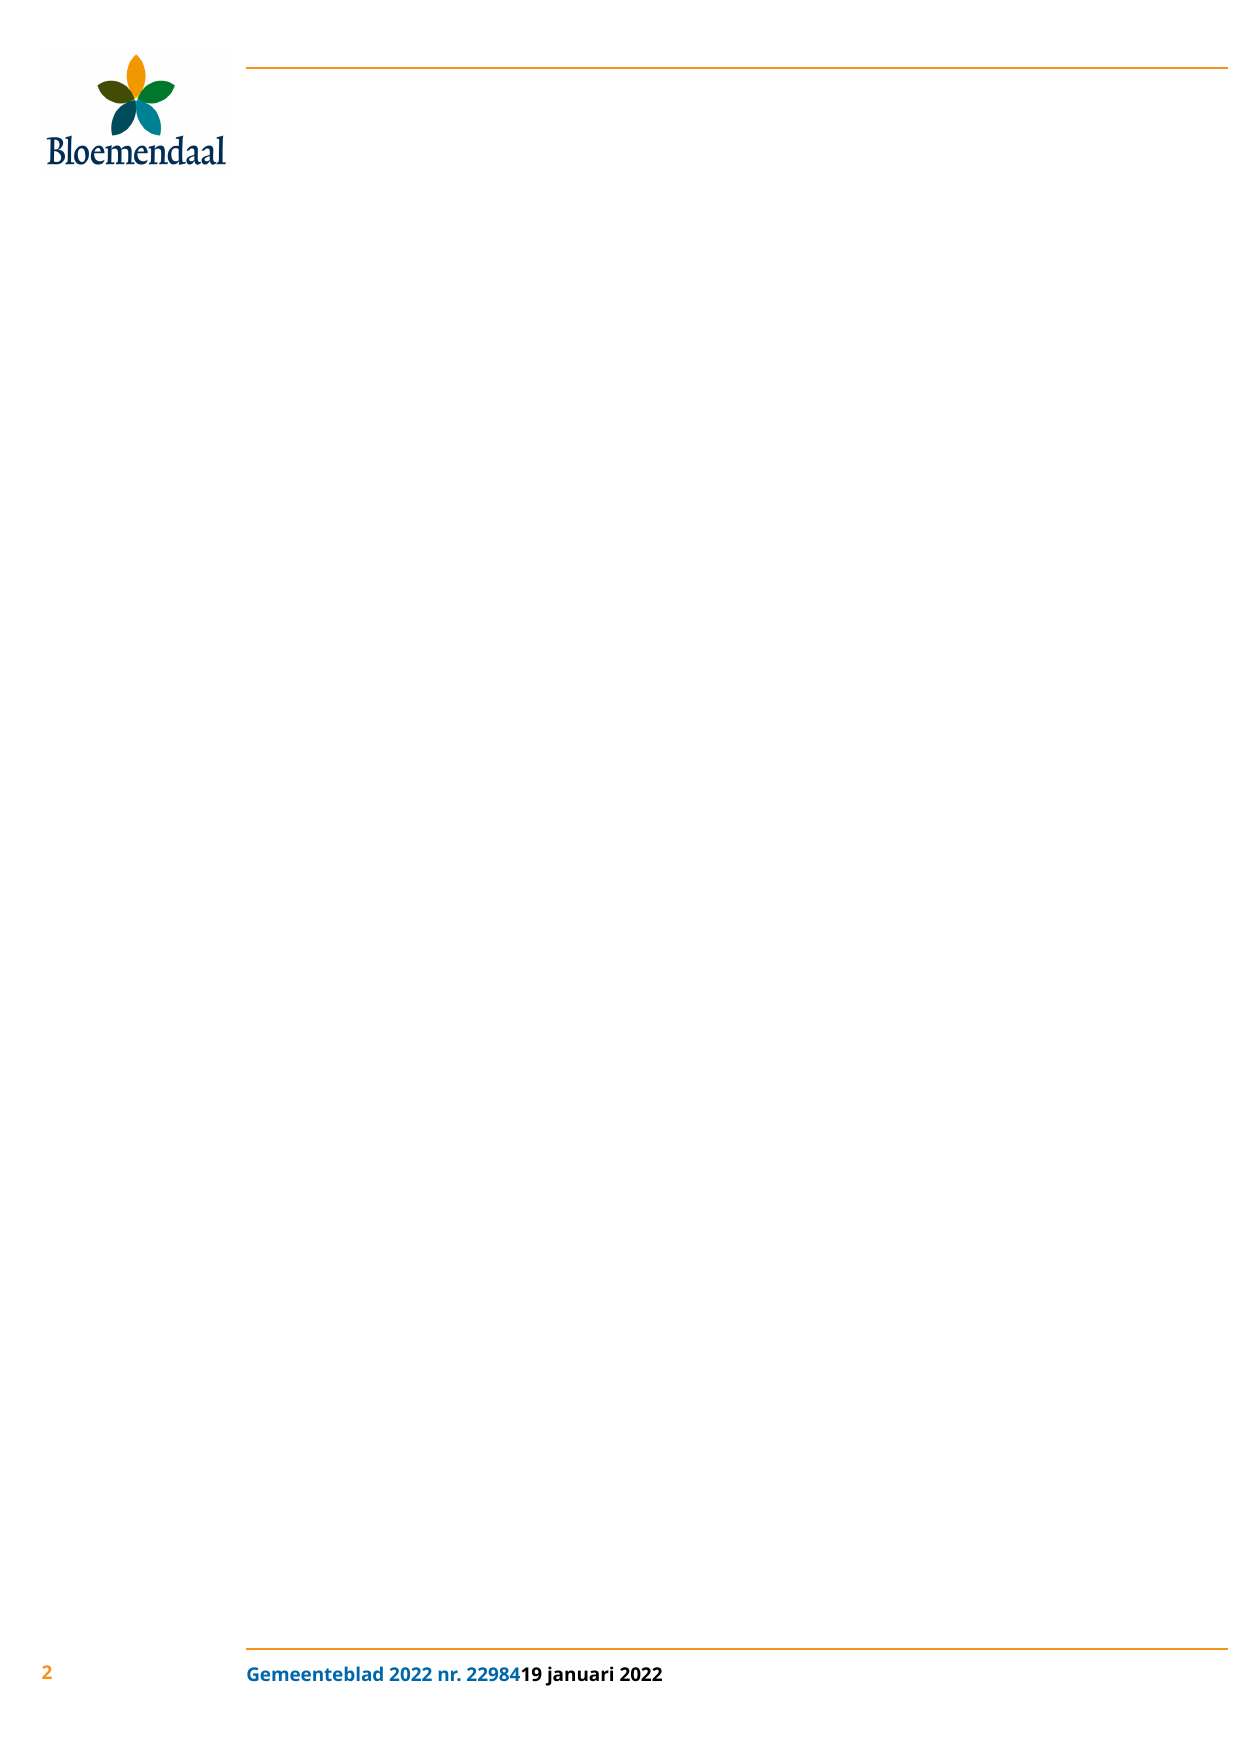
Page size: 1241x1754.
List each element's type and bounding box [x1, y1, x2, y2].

picture [41, 47, 231, 172]
